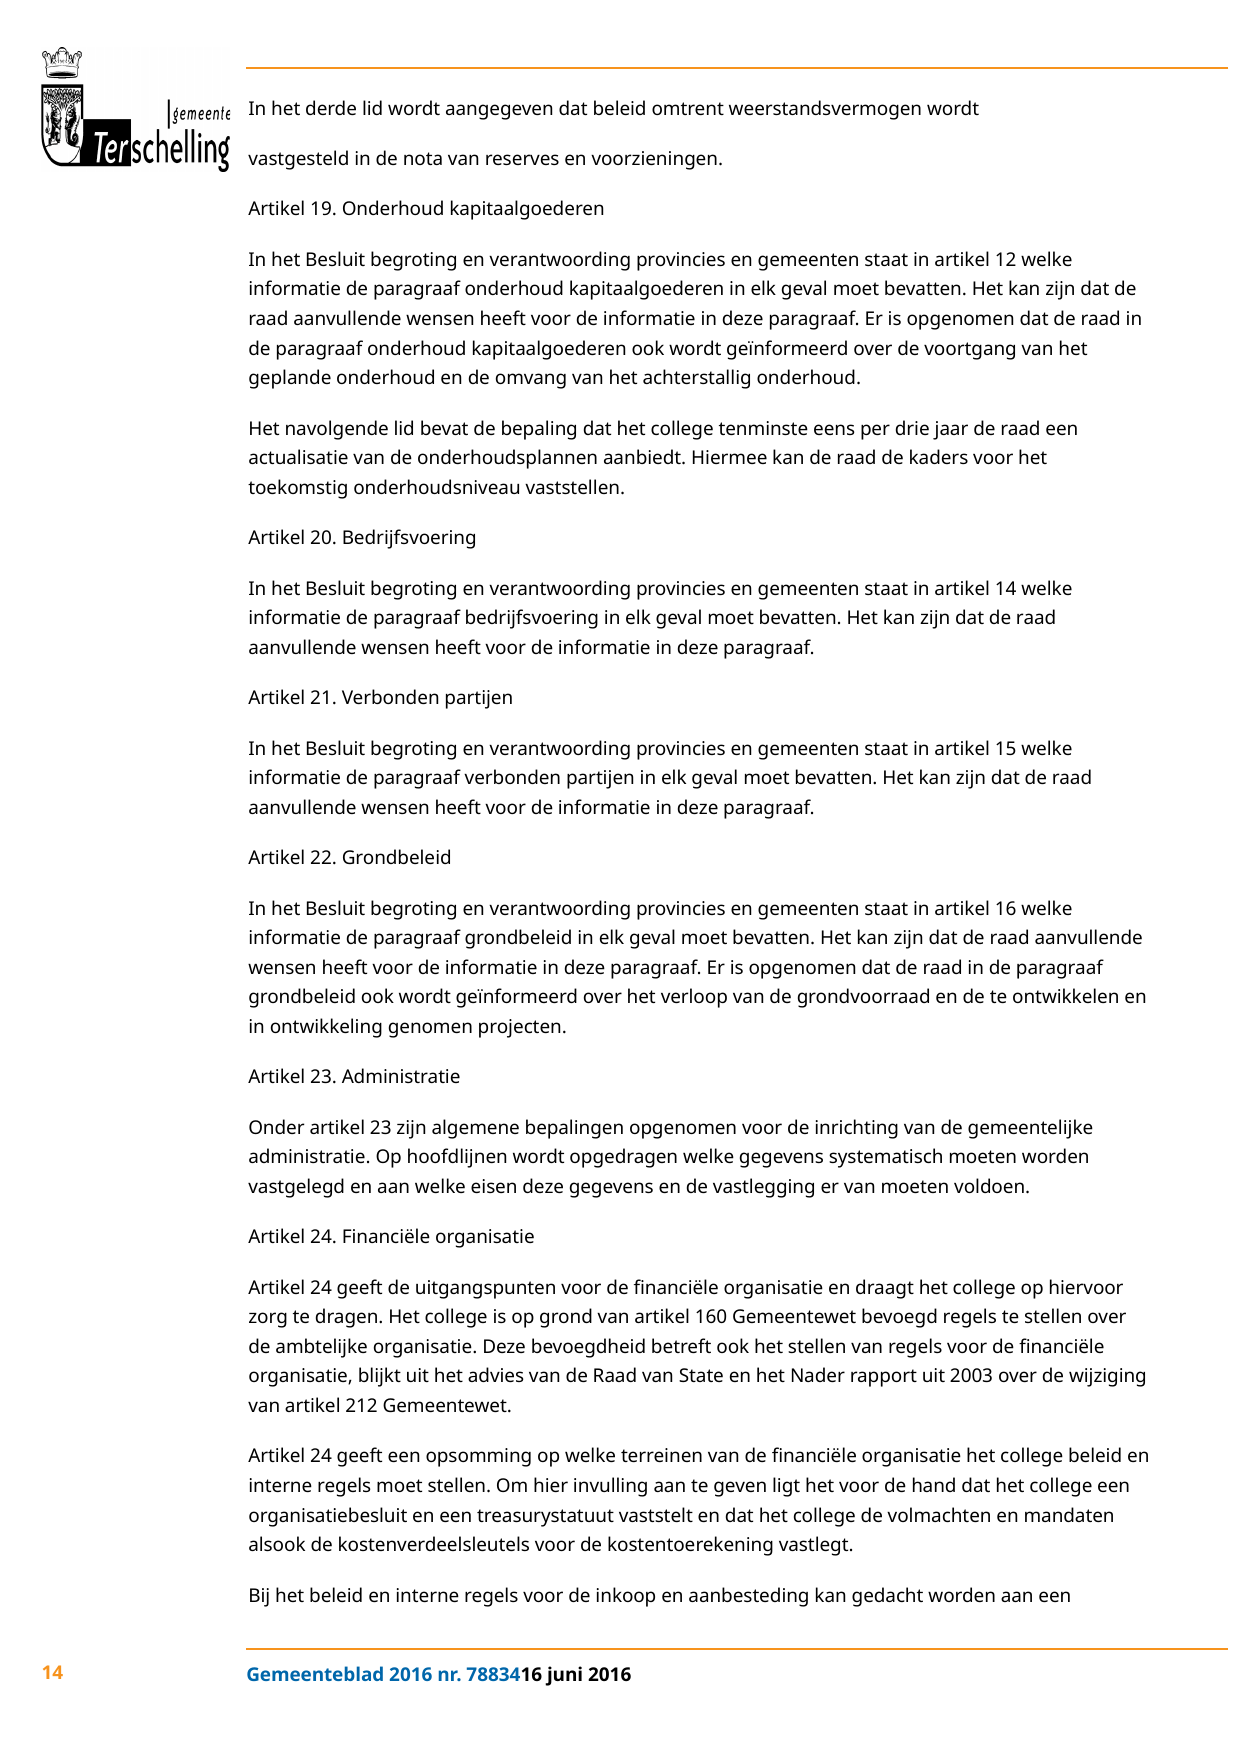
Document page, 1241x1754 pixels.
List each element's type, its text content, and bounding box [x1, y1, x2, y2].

text In het Besluit begroting en verantwoording provincies en gemeenten staat in artikel 16 welke informatie de paragraaf grondbeleid in elk geval moet bevatten. Het kan zijn dat de raad aanvullende wensen heeft voor de informatie in deze paragraaf. Er is opgenomen dat de raad in de paragraaf grondbeleid ook wordt geïnformeerd over het verloop van de grondvoorraad en de te ontwikkelen en in ontwikkeling genomen projecten. [248, 895, 1152, 1039]
text Artikel 19. Onderhoud kapitaalgoederen [248, 196, 1152, 221]
text In het Besluit begroting en verantwoording provincies en gemeenten staat in artikel 15 welke informatie de paragraaf verbonden partijen in elk geval moet bevatten. Het kan zijn dat de raad aanvullende wensen heeft voor de informatie in deze paragraaf. [248, 735, 1152, 820]
picture [41, 47, 231, 172]
text In het Besluit begroting en verantwoording provincies en gemeenten staat in artikel 14 welke informatie de paragraaf bedrijfsvoering in elk geval moet bevatten. Het kan zijn dat de raad aanvullende wensen heeft voor de informatie in deze paragraaf. [248, 575, 1152, 660]
text Artikel 23. Administratie [248, 1063, 1152, 1089]
text Artikel 24 geeft een opsomming op welke terreinen van de financiële organisatie het college beleid en interne regels moet stellen. Om hier invulling aan te geven ligt het voor de hand dat het college een organisatiebesluit en een treasurystatuut vaststelt en dat het college de volmachten en mandaten alsook de kostenverdeelsleutels voor de kostentoerekening vastlegt. [248, 1443, 1152, 1557]
text Onder artikel 23 zijn algemene bepalingen opgenomen voor de inrichting van de gemeentelijke administratie. Op hoofdlijnen wordt opgedragen welke gegevens systematisch moeten worden vastgelegd en aan welke eisen deze gegevens en de vastlegging er van moeten voldoen. [248, 1114, 1152, 1199]
text vastgesteld in de nota van reserves en voorzieningen. [248, 145, 1152, 171]
text In het derde lid wordt aangegeven dat beleid omtrent weerstandsvermogen wordt [248, 95, 1152, 121]
text Artikel 22. Grondbeleid [248, 844, 1152, 870]
text Artikel 24 geeft de uitgangspunten voor de financiële organisatie en draagt het college op hiervoor zorg te dragen. Het college is op grond van artikel 160 Gemeentewet bevoegd regels te stellen over de ambtelijke organisatie. Deze bevoegdheid betreft ook het stellen van regels voor de financiële organisatie, blijkt uit het advies van de Raad van State en het Nader rapport uit 2003 over de wijziging van artikel 212 Gemeentewet. [248, 1274, 1152, 1418]
text Artikel 21. Verbonden partijen [248, 684, 1152, 710]
text Artikel 20. Bedrijfsvoering [248, 524, 1152, 550]
text Artikel 24. Financiële organisatie [248, 1223, 1152, 1249]
text Het navolgende lid bevat de bepaling dat het college tenminste eens per drie jaar de raad een actualisatie van de onderhoudsplannen aanbiedt. Hiermee kan de raad de kaders voor het toekomstig onderhoudsniveau vaststellen. [248, 415, 1152, 500]
text In het Besluit begroting en verantwoording provincies en gemeenten staat in artikel 12 welke informatie de paragraaf onderhoud kapitaalgoederen in elk geval moet bevatten. Het kan zijn dat de raad aanvullende wensen heeft voor de informatie in deze paragraaf. Er is opgenomen dat de raad in de paragraaf onderhoud kapitaalgoederen ook wordt geïnformeerd over de voortgang van het geplande onderhoud en de omvang van het achterstallig onderhoud. [248, 246, 1152, 390]
text Bij het beleid en interne regels voor de inkoop en aanbesteding kan gedacht worden aan een [248, 1582, 1152, 1608]
